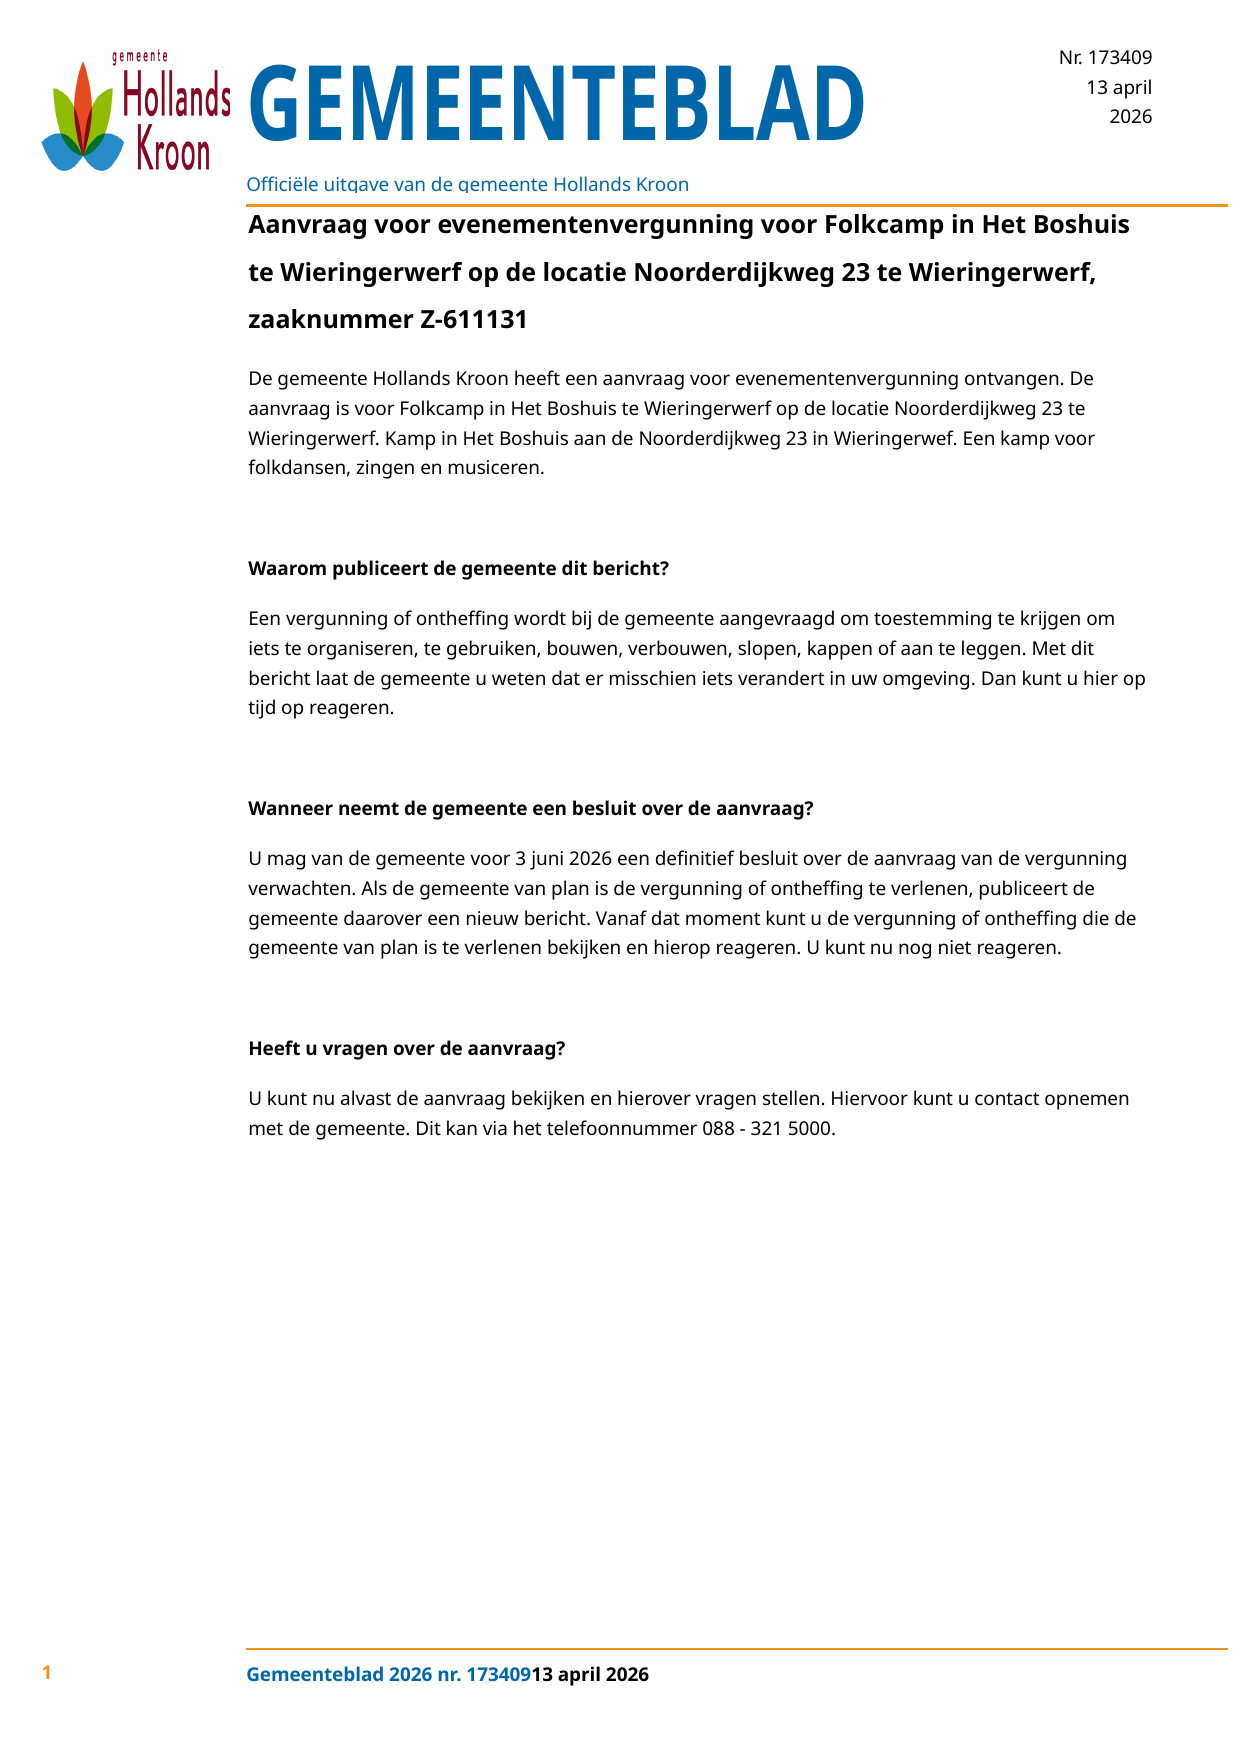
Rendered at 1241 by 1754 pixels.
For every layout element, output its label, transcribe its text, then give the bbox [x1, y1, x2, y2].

text Heeft u vragen over de aanvraag? [248, 1035, 1152, 1061]
text U mag van de gemeente voor 3 juni 2026 een definitief besluit over de aanvraag van de vergunning verwachten. Als de gemeente van plan is de vergunning of ontheffing te verlenen, publiceert de gemeente daarover een nieuw bericht. Vanaf dat moment kunt u de vergunning of ontheffing die de gemeente van plan is te verlenen bekijken en hierop reageren. U kunt nu nog niet reageren. [248, 846, 1152, 960]
text Wanneer neemt de gemeente een besluit over de aanvraag? [248, 795, 1152, 821]
text U kunt nu alvast de aanvraag bekijken en hierover vragen stellen. Hiervoor kunt u contact opnemen met de gemeente. Dit kan via het telefoonnummer 088 - 321 5000. [248, 1086, 1152, 1141]
text Waarom publiceert de gemeente dit bericht? [248, 555, 1152, 581]
picture [41, 47, 231, 172]
text De gemeente Hollands Kroon heeft een aanvraag voor evenementenvergunning ontvangen. De aanvraag is voor Folkcamp in Het Boshuis te Wieringerwerf op de locatie Noorderdijkweg 23 te Wieringerwerf. Kamp in Het Boshuis aan de Noorderdijkweg 23 in Wieringerwef. Een kamp voor folkdansen, zingen en musiceren. [248, 366, 1152, 480]
text Aanvraag voor evenementenvergunning voor Folkcamp in Het Boshuis te Wieringerwerf op de locatie Noorderdijkweg 23 te Wieringerwerf, zaaknummer Z-611131 [248, 207, 1152, 336]
text Een vergunning of ontheffing wordt bij de gemeente aangevraagd om toestemming te krijgen om iets te organiseren, te gebruiken, bouwen, verbouwen, slopen, kappen of aan te leggen. Met dit bericht laat de gemeente u weten dat er misschien iets verandert in uw omgeving. Dan kunt u hier op tijd op reageren. [248, 606, 1152, 720]
